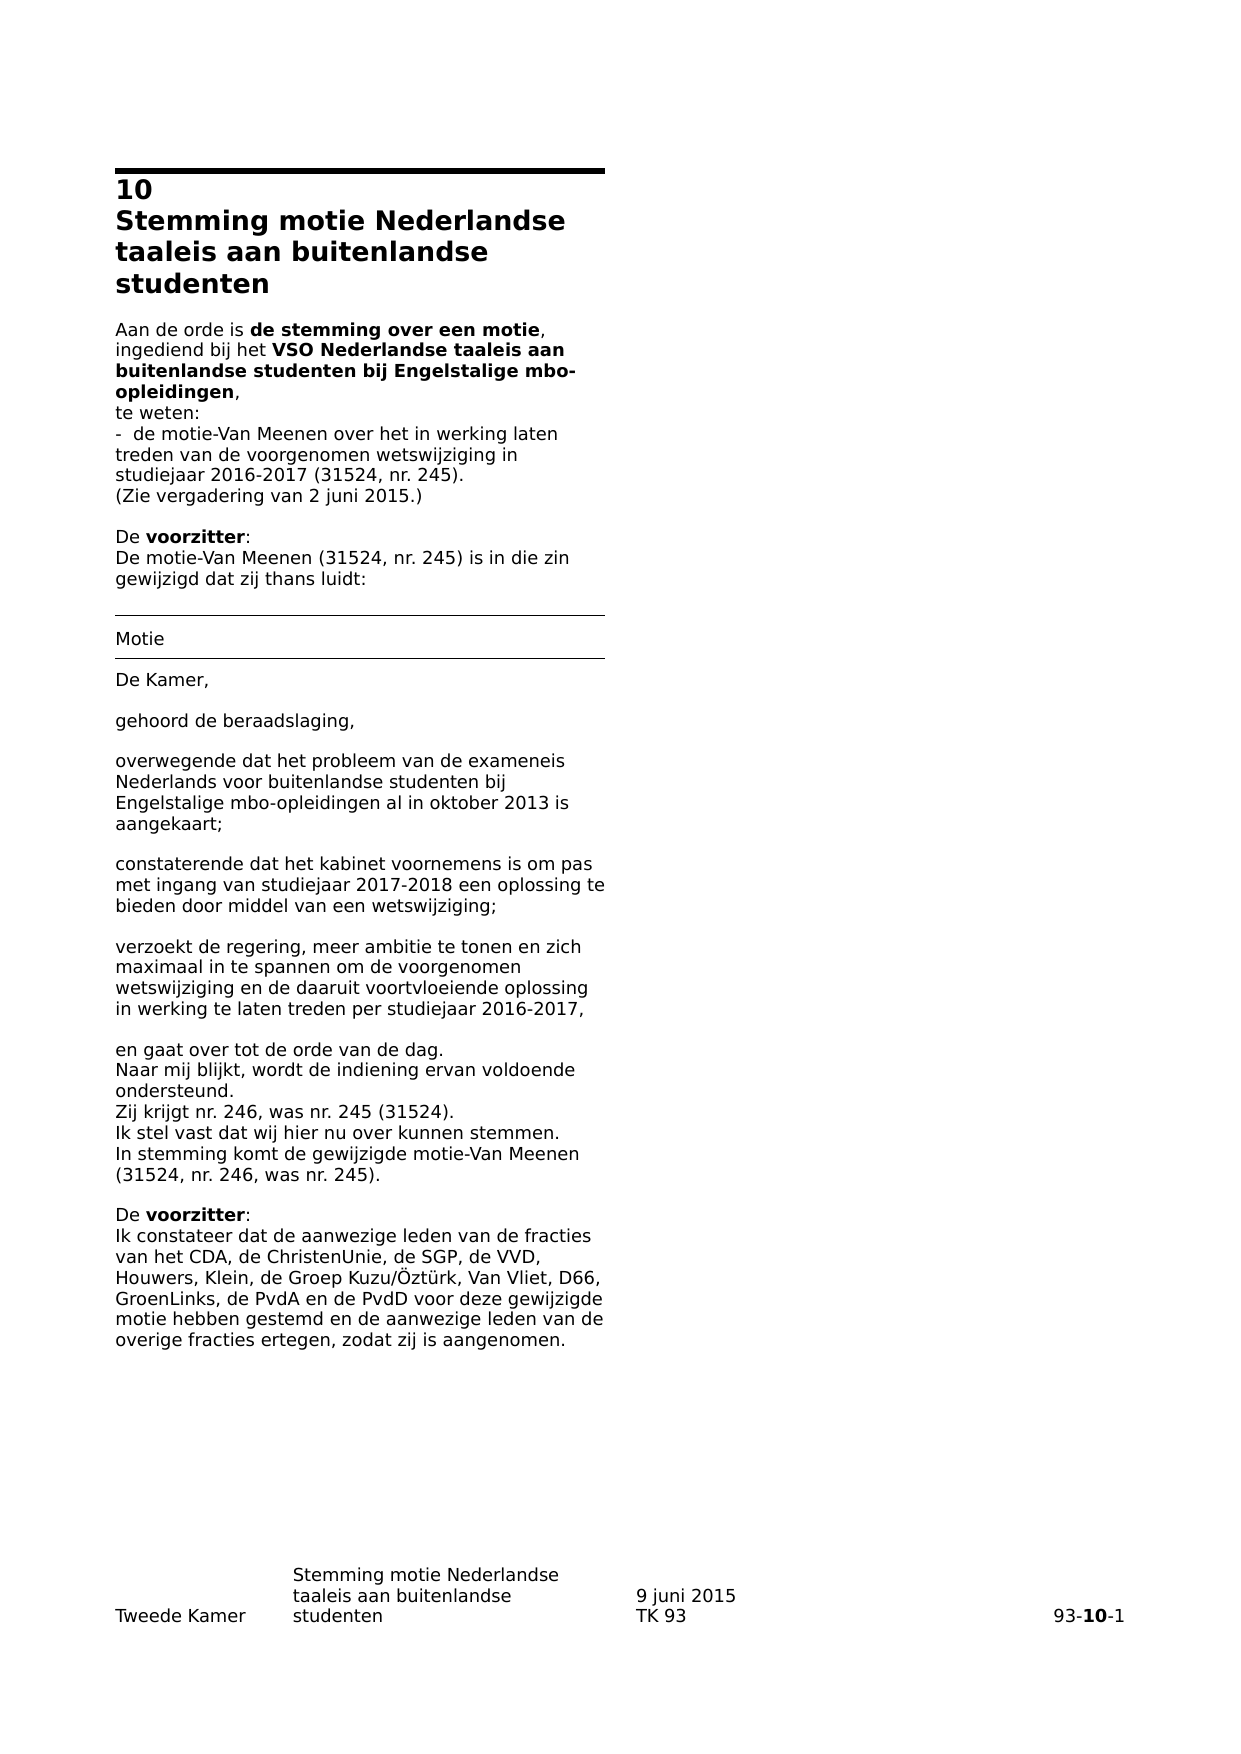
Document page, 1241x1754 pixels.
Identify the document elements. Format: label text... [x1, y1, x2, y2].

text De voorzitter: [115, 527, 605, 548]
text De voorzitter: [115, 1205, 605, 1226]
text constaterende dat het kabinet voornemens is om pas met ingang van studiejaar 2017-2018 een oplossing te bieden door middel van een wetswijziging; [115, 854, 605, 916]
text te weten: [115, 403, 605, 423]
text (Zie vergadering van 2 juni 2015.) [115, 486, 605, 507]
text De motie-Van Meenen (31524, nr. 245) is in die zin gewijzigd dat zij thans luidt: [115, 548, 605, 589]
text overwegende dat het probleem van de exameneis Nederlands voor buitenlandse studenten bij Engelstalige mbo-opleidingen al in oktober 2013 is aangekaart; [115, 751, 605, 834]
text Ik stel vast dat wij hier nu over kunnen stemmen. [115, 1123, 605, 1143]
text verzoekt de regering, meer ambitie te tonen en zich maximaal in te spannen om de voorgenomen wetswijziging en de daaruit voortvloeiende oplossing in werking te laten treden per studiejaar 2016-2017, [115, 936, 605, 1019]
text In stemming komt de gewijzigde motie-Van Meenen (31524, nr. 246, was nr. 245). [115, 1143, 605, 1185]
list de motie-Van Meenen over het in werking laten treden van de voorgenomen wetswijziging in studiejaar 2016-2017 (31524, nr. 245). [115, 423, 605, 486]
text Motie [115, 629, 605, 650]
text gehoord de beraadslaging, [115, 711, 605, 731]
text Zij krijgt nr. 246, was nr. 245 (31524). [115, 1102, 605, 1123]
text Ik constateer dat de aanwezige leden van de fracties van het CDA, de ChristenUnie, de SGP, de VVD, Houwers, Klein, de Groep Kuzu/Öztürk, Van Vliet, D66, GroenLinks, de PvdA en de PvdD voor deze gewijzigde motie hebben gestemd en de aanwezige leden van de overige fracties ertegen, zodat zij is aangenomen. [115, 1226, 605, 1351]
text Aan de orde is de stemming over een motie, ingediend bij het VSO Nederlandse taaleis aan buitenlandse studenten bij Engelstalige mbo-opleidingen, [115, 319, 605, 403]
title 10 Stemming motie Nederlandse taaleis aan buitenlandse studenten [115, 174, 605, 299]
text De Kamer, [115, 670, 605, 691]
text Naar mij blijkt, wordt de indiening ervan voldoende ondersteund. [115, 1060, 605, 1102]
text en gaat over tot de orde van de dag. [115, 1039, 605, 1060]
